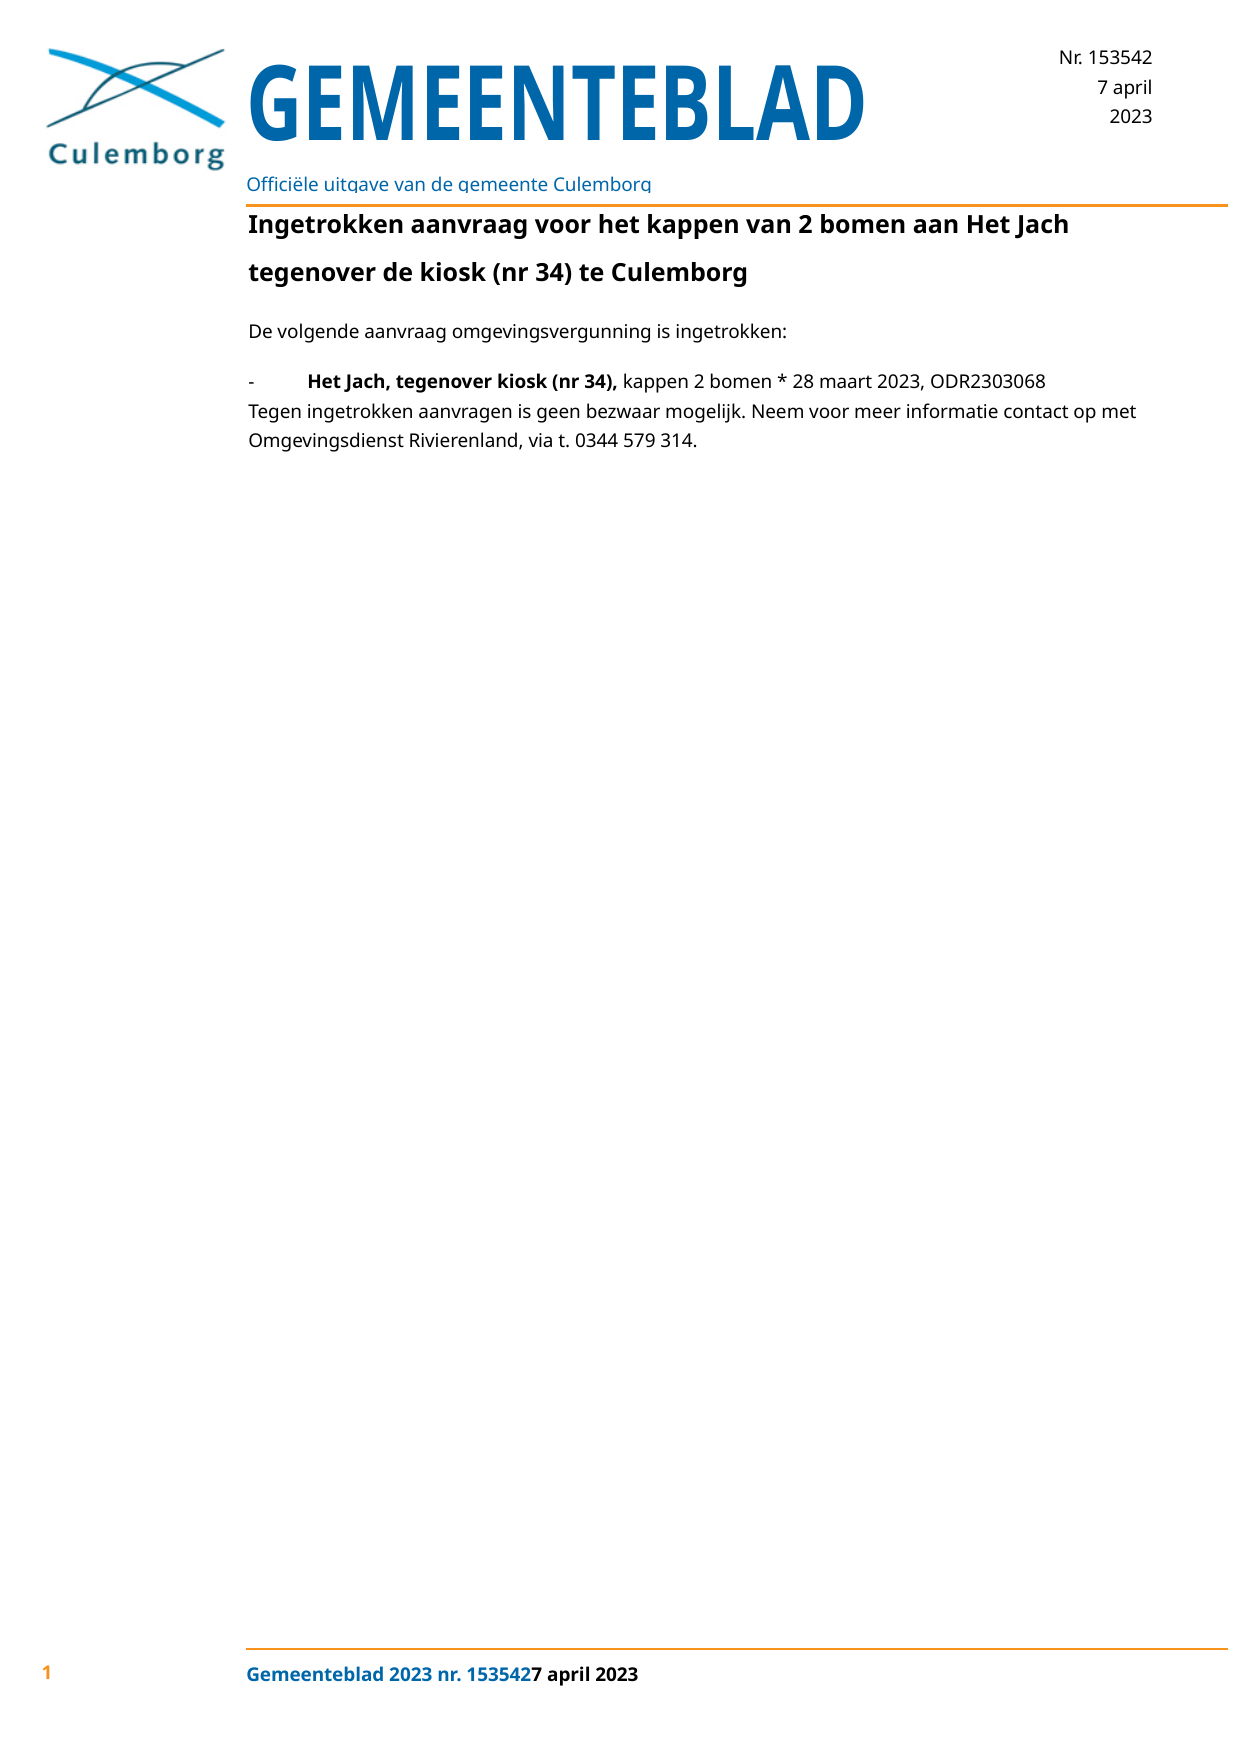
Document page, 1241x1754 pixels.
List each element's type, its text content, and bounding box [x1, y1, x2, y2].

list Het Jach, tegenover kiosk (nr 34), kappen 2 bomen * 28 maart 2023, ODR2303068 [248, 368, 1152, 394]
picture [41, 47, 231, 172]
text Ingetrokken aanvraag voor het kappen van 2 bomen aan Het Jach tegenover de kiosk (nr 34) te Culemborg [248, 207, 1152, 288]
text De volgende aanvraag omgevingsvergunning is ingetrokken: [248, 318, 1152, 344]
text Tegen ingetrokken aanvragen is geen bezwaar mogelijk. Neem voor meer informatie contact op met Omgevingsdienst Rivierenland, via t. 0344 579 314. [248, 398, 1152, 453]
